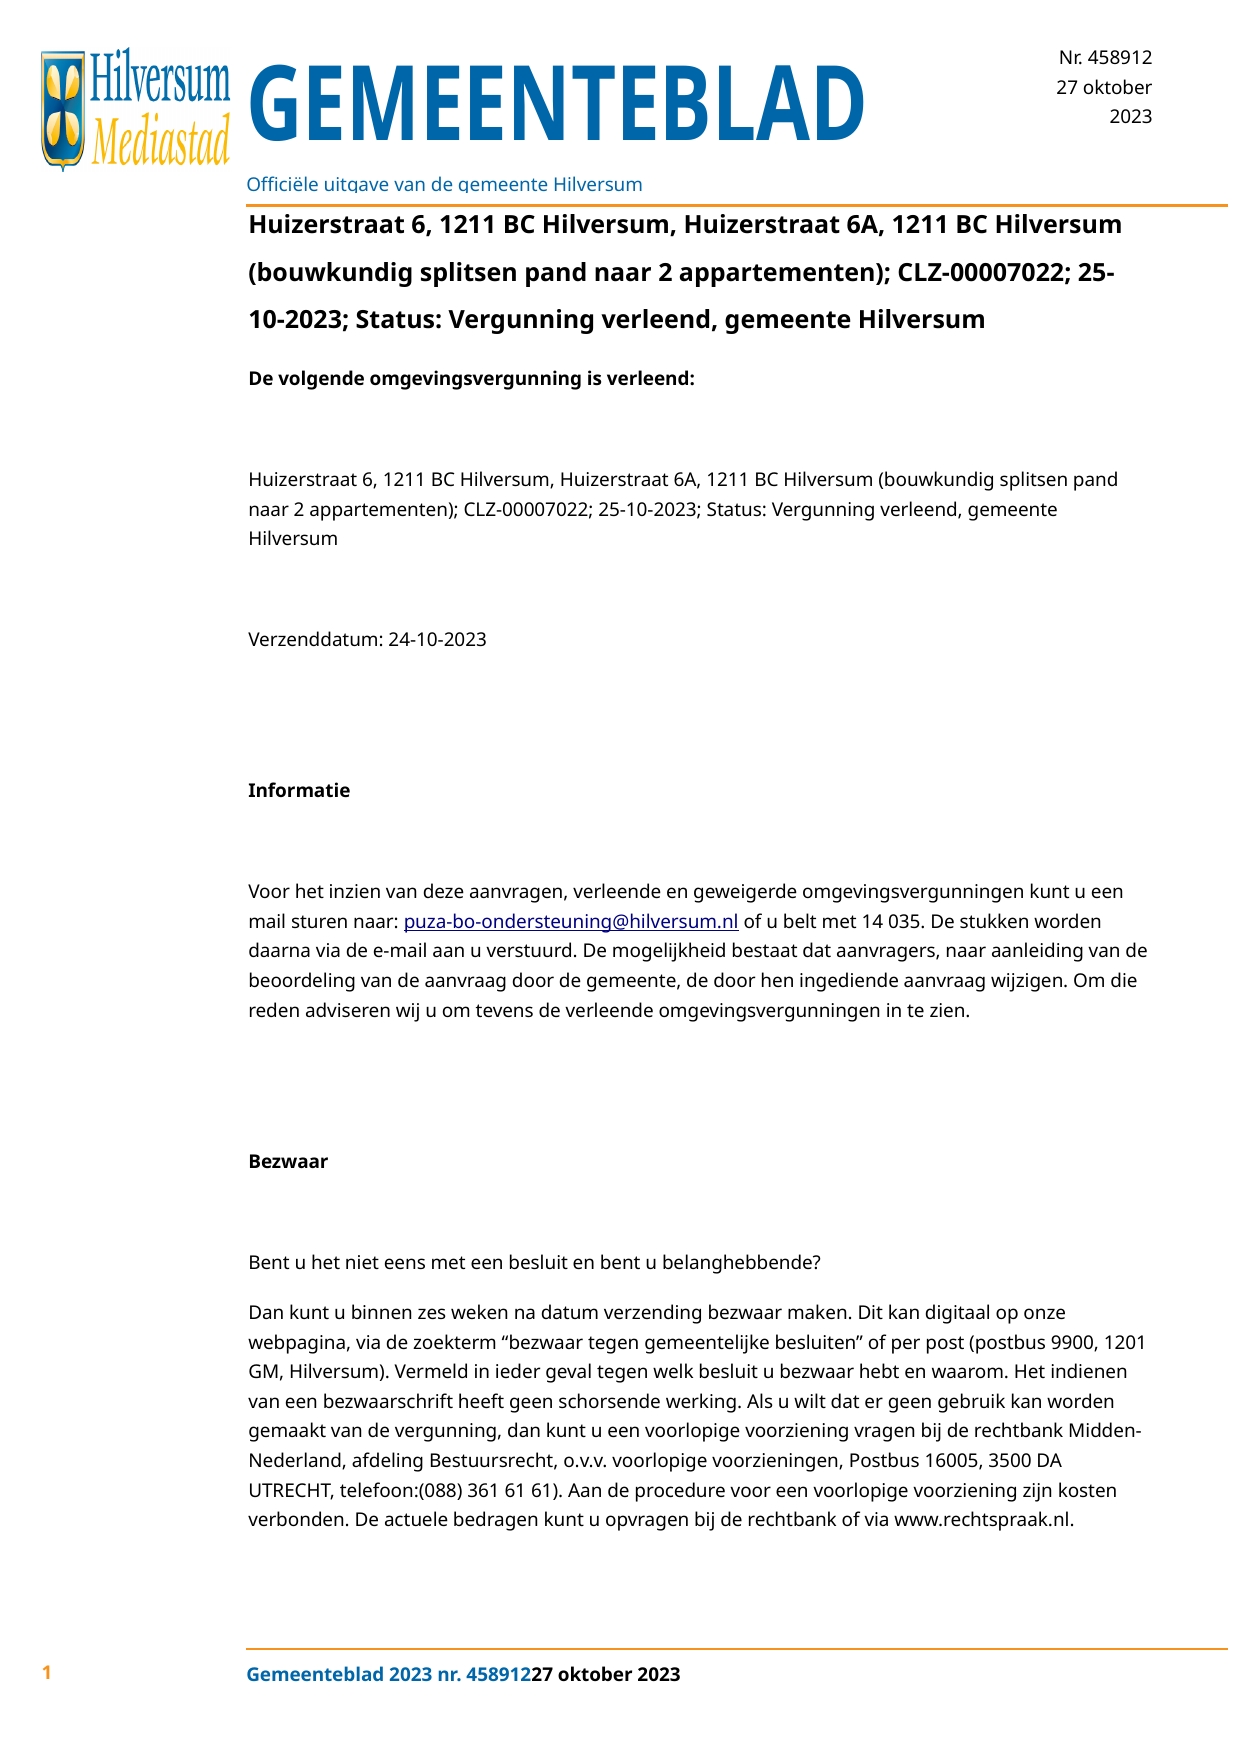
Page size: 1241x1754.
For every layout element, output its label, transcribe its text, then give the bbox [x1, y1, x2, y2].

text Huizerstraat 6, 1211 BC Hilversum, Huizerstraat 6A, 1211 BC Hilversum (bouwkundig splitsen pand naar 2 appartementen); CLZ-00007022; 25-10-2023; Status: Vergunning verleend, gemeente Hilversum [248, 207, 1152, 336]
text Informatie [248, 778, 1152, 803]
picture [41, 47, 231, 172]
text Dan kunt u binnen zes weken na datum verzending bezwaar maken. Dit kan digitaal op onze webpagina, via de zoekterm “bezwaar tegen gemeentelijke besluiten” of per post (postbus 9900, 1201 GM, Hilversum). Vermeld in ieder geval tegen welk besluit u bezwaar hebt en waarom. Het indienen van een bezwaarschrift heeft geen schorsende werking. Als u wilt dat er geen gebruik kan worden gemaakt van de vergunning, dan kunt u een voorlopige voorziening vragen bij de rechtbank Midden-Nederland, afdeling Bestuursrecht, o.v.v. voorlopige voorzieningen, Postbus 16005, 3500 DA UTRECHT, telefoon:(088) 361 61 61). Aan de procedure voor een voorlopige voorziening zijn kosten verbonden. De actuele bedragen kunt u opvragen bij de rechtbank of via www.rechtspraak.nl. [248, 1299, 1152, 1532]
text Bezwaar [248, 1148, 1152, 1174]
text Voor het inzien van deze aanvragen, verleende en geweigerde omgevingsvergunningen kunt u een mail sturen naar: puza-bo-ondersteuning@hilversum.nl of u belt met 14 035. De stukken worden daarna via de e-mail aan u verstuurd. De mogelijkheid bestaat dat aanvragers, naar aanleiding van de beoordeling van de aanvraag door de gemeente, de door hen ingediende aanvraag wijzigen. Om die reden adviseren wij u om tevens de verleende omgevingsvergunningen in te zien. [248, 878, 1152, 1022]
text De volgende omgevingsvergunning is verleend: [248, 366, 1152, 391]
text Verzenddatum: 24-10-2023 [248, 626, 1152, 652]
text Huizerstraat 6, 1211 BC Hilversum, Huizerstraat 6A, 1211 BC Hilversum (bouwkundig splitsen pand naar 2 appartementen); CLZ-00007022; 25-10-2023; Status: Vergunning verleend, gemeente Hilversum [248, 466, 1152, 551]
text Bent u het niet eens met een besluit en bent u belanghebbende? [248, 1249, 1152, 1274]
